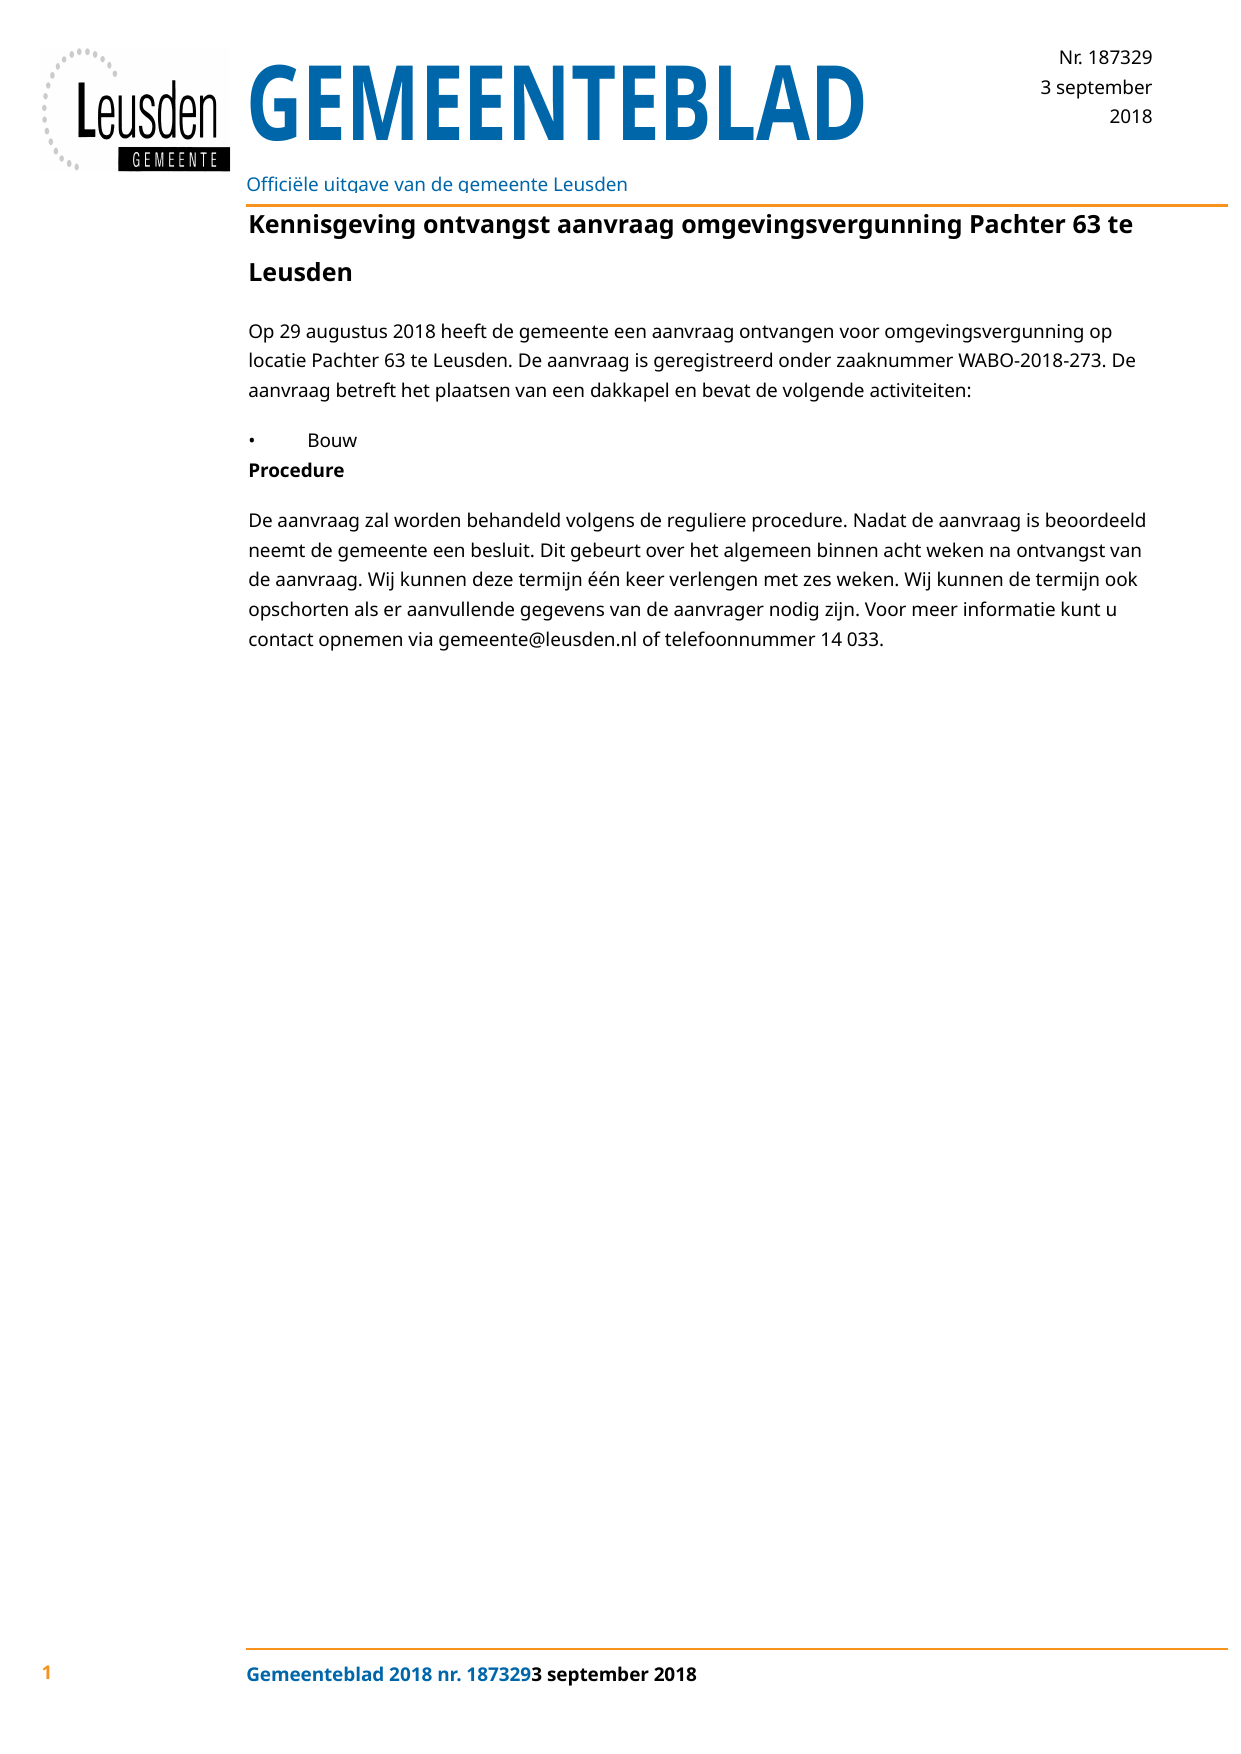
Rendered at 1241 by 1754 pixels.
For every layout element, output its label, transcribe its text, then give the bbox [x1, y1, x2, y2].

picture [41, 47, 231, 172]
text Procedure [248, 457, 1152, 483]
text Kennisgeving ontvangst aanvraag omgevingsvergunning Pachter 63 te Leusden [248, 207, 1152, 288]
list Bouw [248, 427, 1152, 453]
text De aanvraag zal worden behandeld volgens de reguliere procedure. Nadat de aanvraag is beoordeeld neemt de gemeente een besluit. Dit gebeurt over het algemeen binnen acht weken na ontvangst van de aanvraag. Wij kunnen deze termijn één keer verlengen met zes weken. Wij kunnen de termijn ook opschorten als er aanvullende gegevens van de aanvrager nodig zijn. Voor meer informatie kunt u contact opnemen via gemeente@leusden.nl of telefoonnummer 14 033. [248, 507, 1152, 652]
text Op 29 augustus 2018 heeft de gemeente een aanvraag ontvangen voor omgevingsvergunning op locatie Pachter 63 te Leusden. De aanvraag is geregistreerd onder zaaknummer WABO-2018-273. De aanvraag betreft het plaatsen van een dakkapel en bevat de volgende activiteiten: [248, 318, 1152, 403]
